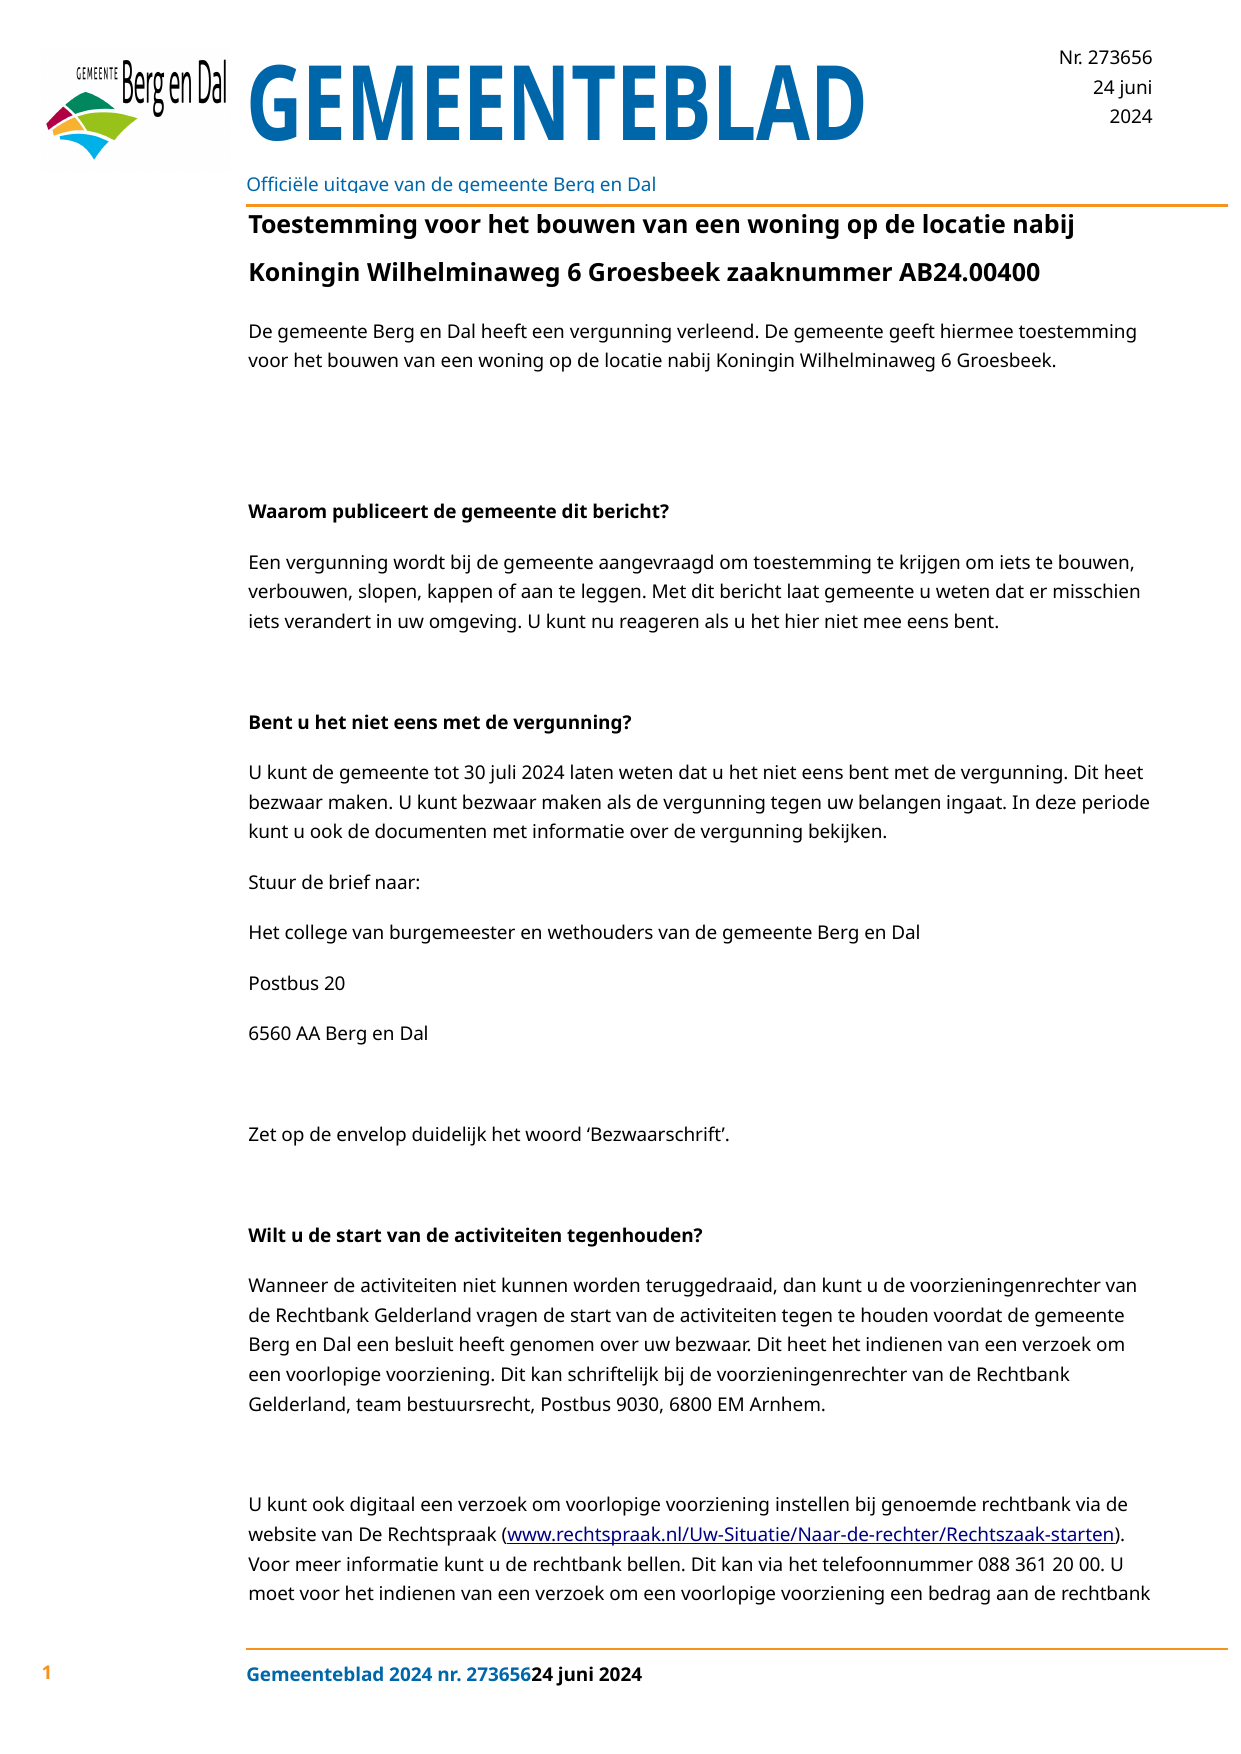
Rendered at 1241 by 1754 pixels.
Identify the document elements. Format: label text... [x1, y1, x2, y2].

text Wanneer de activiteiten niet kunnen worden teruggedraaid, dan kunt u de voorzieningenrechter van de Rechtbank Gelderland vragen de start van de activiteiten tegen te houden voordat de gemeente Berg en Dal een besluit heeft genomen over uw bezwaar. Dit heet het indienen van een verzoek om een voorlopige voorziening. Dit kan schriftelijk bij de voorzieningenrechter van de Rechtbank Gelderland, team bestuursrecht, Postbus 9030, 6800 EM Arnhem. [248, 1272, 1152, 1417]
text Toestemming voor het bouwen van een woning op de locatie nabij Koningin Wilhelminaweg 6 Groesbeek zaaknummer AB24.00400 [248, 207, 1152, 288]
text Een vergunning wordt bij de gemeente aangevraagd om toestemming te krijgen om iets te bouwen, verbouwen, slopen, kappen of aan te leggen. Met dit bericht laat gemeente u weten dat er misschien iets verandert in uw omgeving. U kunt nu reageren als u het hier niet mee eens bent. [248, 549, 1152, 634]
picture [41, 47, 231, 172]
text Waarom publiceert de gemeente dit bericht? [248, 499, 1152, 524]
text Het college van burgemeester en wethouders van de gemeente Berg en Dal [248, 919, 1152, 945]
text Bent u het niet eens met de vergunning? [248, 709, 1152, 735]
text Stuur de brief naar: [248, 869, 1152, 895]
text 6560 AA Berg en Dal [248, 1020, 1152, 1046]
text Wilt u de start van de activiteiten tegenhouden? [248, 1222, 1152, 1248]
text Postbus 20 [248, 970, 1152, 996]
text U kunt ook digitaal een verzoek om voorlopige voorziening instellen bij genoemde rechtbank via de website van De Rechtspraak (www.rechtspraak.nl/Uw-Situatie/Naar-de-rechter/Rechtszaak-starten). Voor meer informatie kunt u de rechtbank bellen. Dit kan via het telefoonnummer 088 361 20 00. U moet voor het indienen van een verzoek om een voorlopige voorziening een bedrag aan de rechtbank [248, 1492, 1152, 1606]
text De gemeente Berg en Dal heeft een vergunning verleend. De gemeente geeft hiermee toestemming voor het bouwen van een woning op de locatie nabij Koningin Wilhelminaweg 6 Groesbeek. [248, 318, 1152, 373]
text U kunt de gemeente tot 30 juli 2024 laten weten dat u het niet eens bent met de vergunning. Dit heet bezwaar maken. U kunt bezwaar maken als de vergunning tegen uw belangen ingaat. In deze periode kunt u ook de documenten met informatie over de vergunning bekijken. [248, 759, 1152, 844]
text Zet op de envelop duidelijk het woord ‘Bezwaarschrift’. [248, 1121, 1152, 1147]
